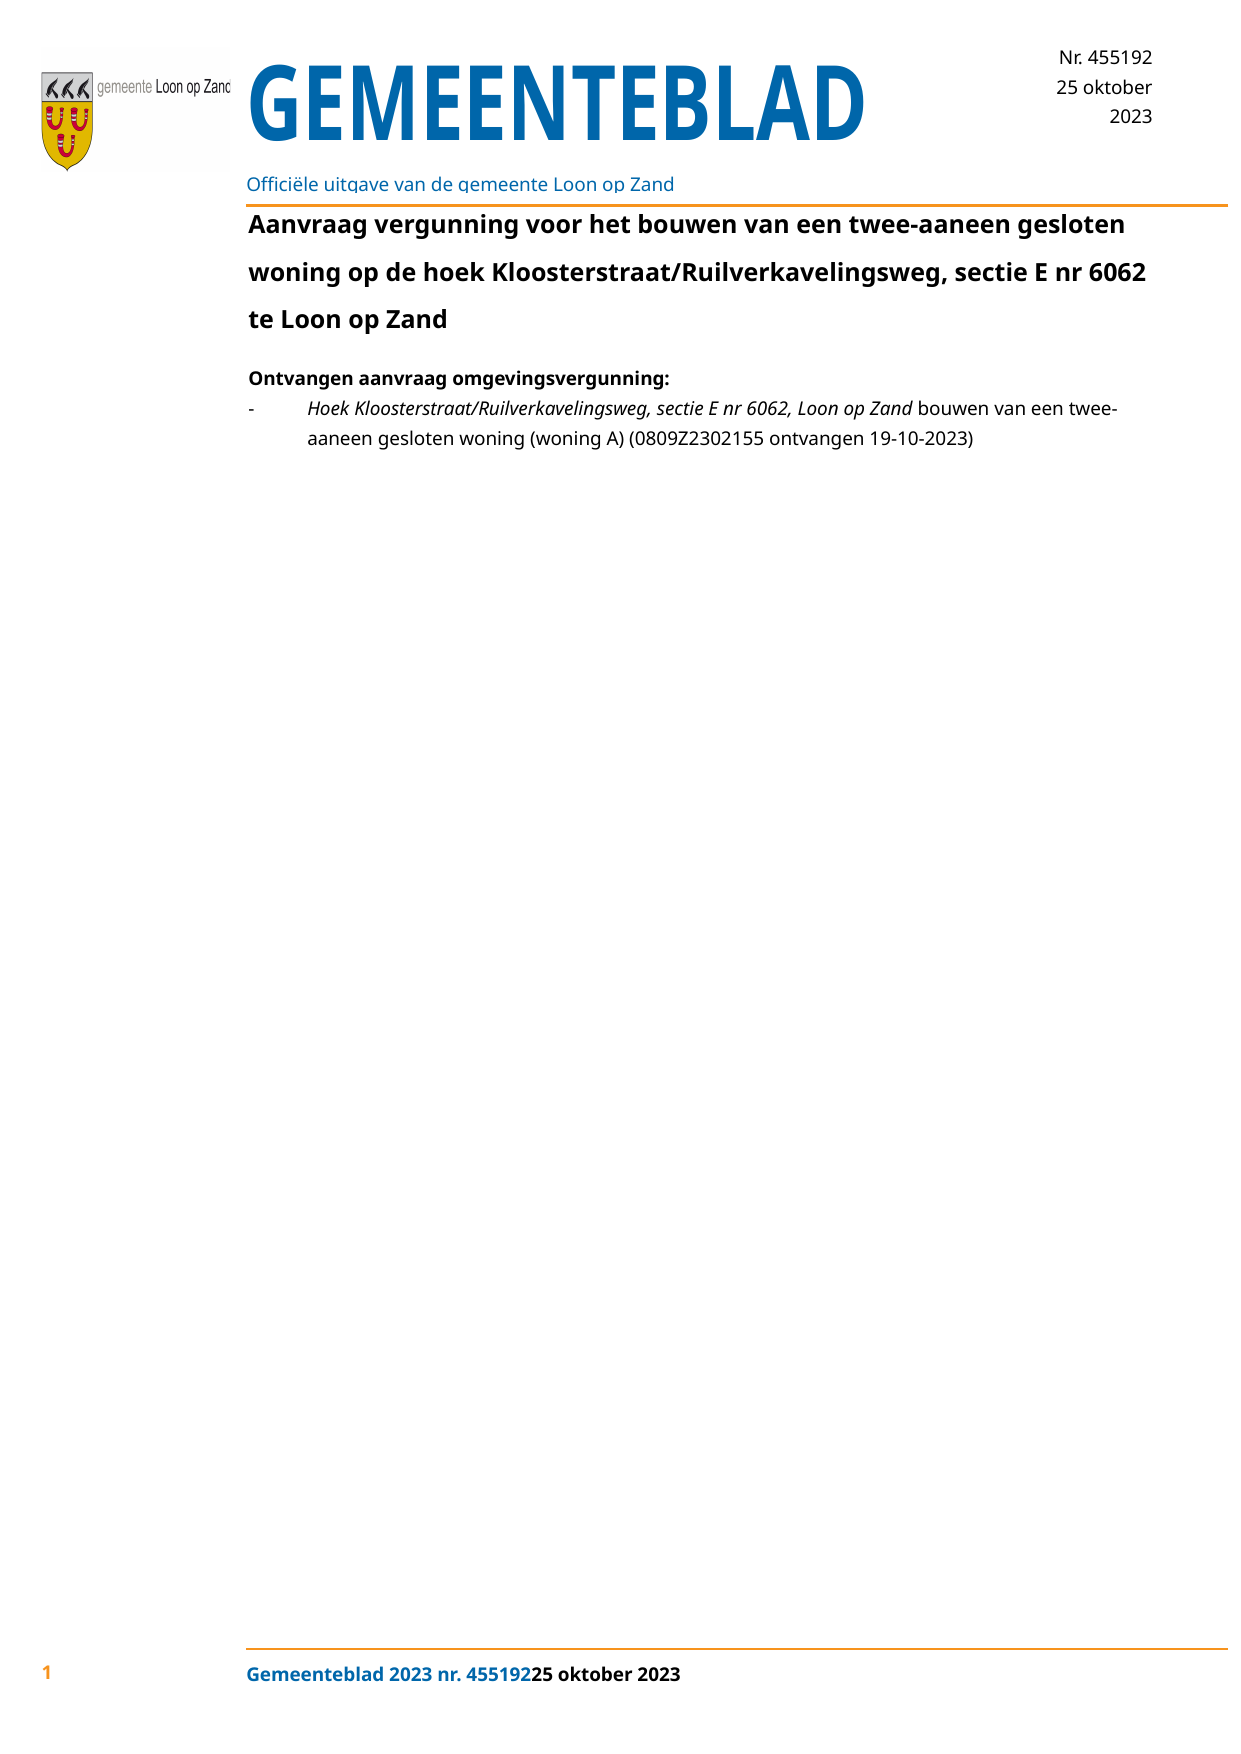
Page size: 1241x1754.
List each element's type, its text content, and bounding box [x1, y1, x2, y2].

picture [41, 47, 231, 172]
text Ontvangen aanvraag omgevingsvergunning: [248, 366, 1152, 391]
list Hoek Kloosterstraat/Ruilverkavelingsweg, sectie E nr 6062, Loon op Zand bouwen van een twee-aaneen gesloten woning (woning A) (0809Z2302155 ontvangen 19-10-2023) [248, 395, 1152, 450]
text Aanvraag vergunning voor het bouwen van een twee-aaneen gesloten woning op de hoek Kloosterstraat/Ruilverkavelingsweg, sectie E nr 6062 te Loon op Zand [248, 207, 1152, 336]
